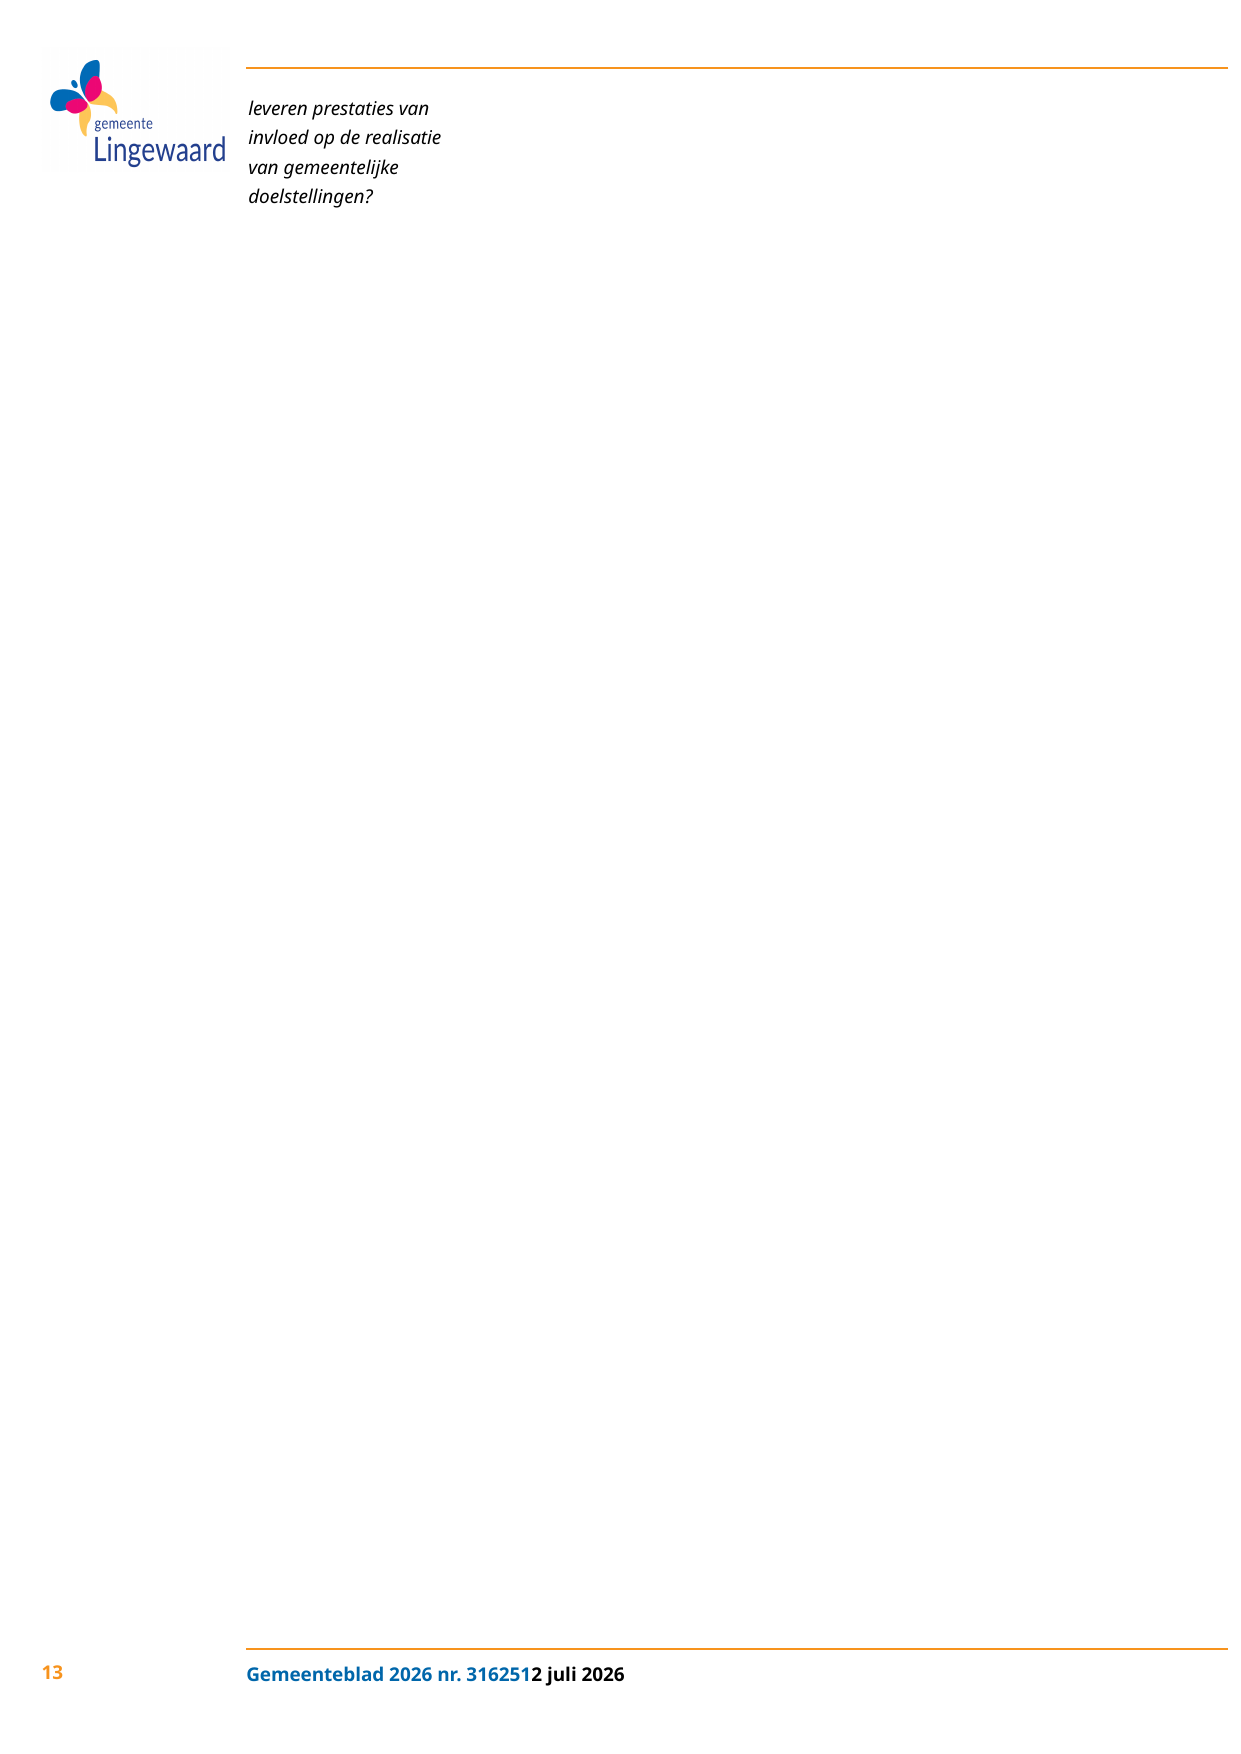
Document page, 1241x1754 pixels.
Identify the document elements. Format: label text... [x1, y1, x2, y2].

table_cell [474, 95, 700, 209]
table_cell [700, 95, 926, 209]
table_cell leveren prestaties van invloed op de realisatie van gemeentelijke doelstellingen? [248, 95, 474, 209]
table_cell [926, 95, 1152, 209]
picture [41, 47, 231, 172]
